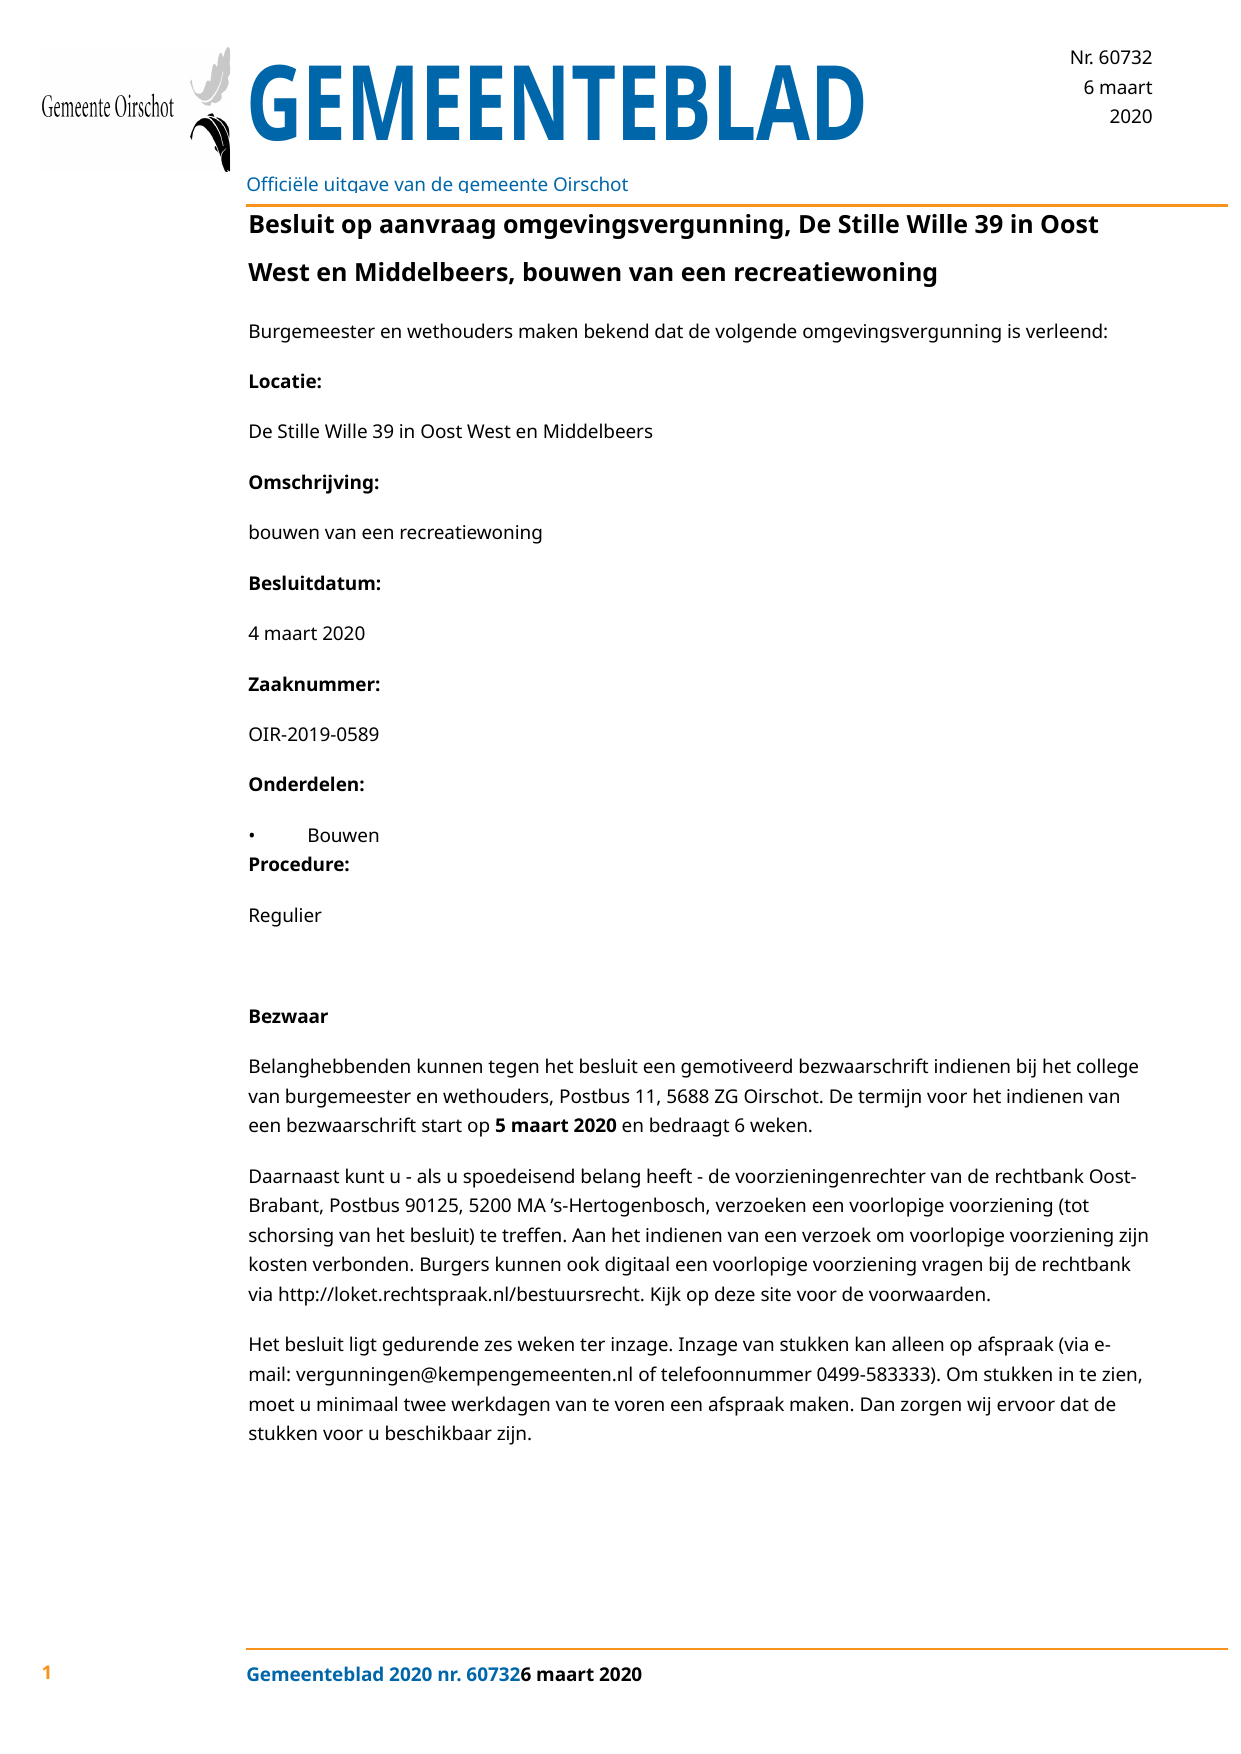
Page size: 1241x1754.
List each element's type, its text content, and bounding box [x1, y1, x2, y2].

list Bouwen [248, 822, 1152, 848]
text Bezwaar [248, 1003, 1152, 1029]
text Belanghebbenden kunnen tegen het besluit een gemotiveerd bezwaarschrift indienen bij het college van burgemeester en wethouders, Postbus 11, 5688 ZG Oirschot. De termijn voor het indienen van een bezwaarschrift start op 5 maart 2020 en bedraagt 6 weken. [248, 1053, 1152, 1138]
text Regulier [248, 902, 1152, 928]
text 4 maart 2020 [248, 620, 1152, 646]
text Zaaknummer: [248, 671, 1152, 697]
text Besluit op aanvraag omgevingsvergunning, De Stille Wille 39 in Oost West en Middelbeers, bouwen van een recreatiewoning [248, 207, 1152, 288]
text OIR-2019-0589 [248, 721, 1152, 747]
text bouwen van een recreatiewoning [248, 519, 1152, 545]
text Onderdelen: [248, 772, 1152, 797]
text De Stille Wille 39 in Oost West en Middelbeers [248, 419, 1152, 444]
text Besluitdatum: [248, 570, 1152, 596]
text Procedure: [248, 852, 1152, 877]
text Locatie: [248, 368, 1152, 394]
text Omschrijving: [248, 469, 1152, 495]
text Daarnaast kunt u - als u spoedeisend belang heeft - de voorzieningenrechter van de rechtbank Oost-Brabant, Postbus 90125, 5200 MA ’s-Hertogenbosch, verzoeken een voorlopige voorziening (tot schorsing van het besluit) te treffen. Aan het indienen van een verzoek om voorlopige voorziening zijn kosten verbonden. Burgers kunnen ook digitaal een voorlopige voorziening vragen bij de rechtbank via http://loket.rechtspraak.nl/bestuursrecht. Kijk op deze site voor de voorwaarden. [248, 1163, 1152, 1307]
picture [41, 47, 231, 172]
text Het besluit ligt gedurende zes weken ter inzage. Inzage van stukken kan alleen op afspraak (via e-mail: vergunningen@kempengemeenten.nl of telefoonnummer 0499-583333). Om stukken in te zien, moet u minimaal twee werkdagen van te voren een afspraak maken. Dan zorgen wij ervoor dat de stukken voor u beschikbaar zijn. [248, 1332, 1152, 1446]
text Burgemeester en wethouders maken bekend dat de volgende omgevingsvergunning is verleend: [248, 318, 1152, 344]
